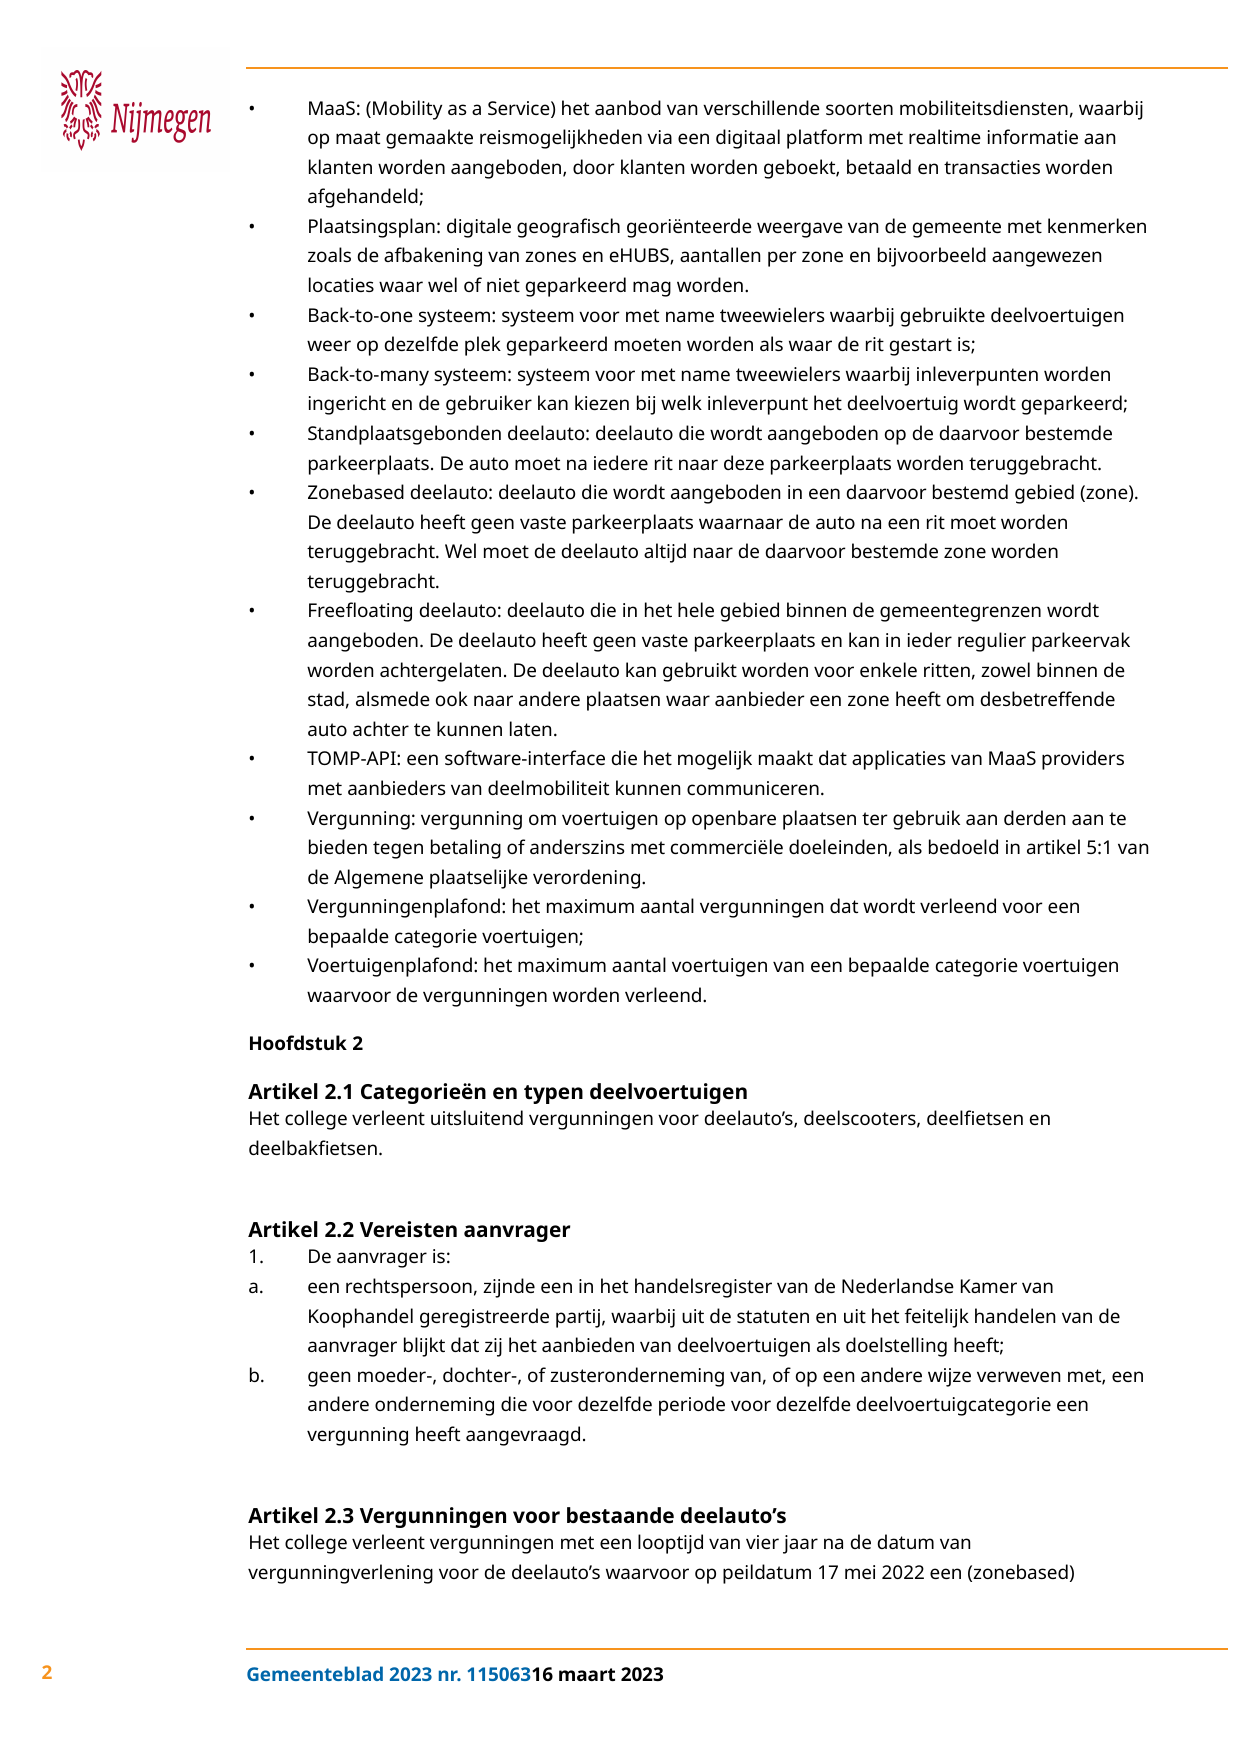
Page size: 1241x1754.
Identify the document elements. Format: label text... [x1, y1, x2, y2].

list TOMP-API: een software-interface die het mogelijk maakt dat applicaties van MaaS providers met aanbieders van deelmobiliteit kunnen communiceren. [248, 746, 1152, 801]
list Freefloating deelauto: deelauto die in het hele gebied binnen de gemeentegrenzen wordt aangeboden. De deelauto heeft geen vaste parkeerplaats en kan in ieder regulier parkeervak worden achtergelaten. De deelauto kan gebruikt worden voor enkele ritten, zowel binnen de stad, alsmede ook naar andere plaatsen waar aanbieder een zone heeft om desbetreffende auto achter te kunnen laten. [248, 598, 1152, 742]
list een rechtspersoon, zijnde een in het handelsregister van de Nederlandse Kamer van Koophandel geregistreerde partij, waarbij uit de statuten en uit het feitelijk handelen van de aanvrager blijkt dat zij het aanbieden van deelvoertuigen als doelstelling heeft; [248, 1273, 1152, 1358]
list Back-to-many systeem: systeem voor met name tweewielers waarbij inleverpunten worden ingericht en de gebruiker kan kiezen bij welk inleverpunt het deelvoertuig wordt geparkeerd; [248, 361, 1152, 416]
list Voertuigenplafond: het maximum aantal voertuigen van een bepaalde categorie voertuigen waarvoor de vergunningen worden verleend. [248, 953, 1152, 1008]
list Zonebased deelauto: deelauto die wordt aangeboden in een daarvoor bestemd gebied (zone). De deelauto heeft geen vaste parkeerplaats waarnaar de auto na een rit moet worden teruggebracht. Wel moet de deelauto altijd naar de daarvoor bestemde zone worden teruggebracht. [248, 479, 1152, 594]
list Vergunning: vergunning om voertuigen op openbare plaatsen ter gebruik aan derden aan te bieden tegen betaling of anderszins met commerciële doeleinden, als bedoeld in artikel 5:1 van de Algemene plaatselijke verordening. [248, 805, 1152, 890]
list geen moeder-, dochter-, of zusteronderneming van, of op een andere wijze verweven met, een andere onderneming die voor dezelfde periode voor dezelfde deelvoertuigcategorie een vergunning heeft aangevraagd. [248, 1362, 1152, 1447]
list Standplaatsgebonden deelauto: deelauto die wordt aangeboden op de daarvoor bestemde parkeerplaats. De auto moet na iedere rit naar deze parkeerplaats worden teruggebracht. [248, 420, 1152, 476]
list Plaatsingsplan: digitale geografisch georiënteerde weergave van de gemeente met kenmerken zoals de afbakening van zones en eHUBS, aantallen per zone en bijvoorbeeld aangewezen locaties waar wel of niet geparkeerd mag worden. [248, 213, 1152, 298]
text Het college verleent uitsluitend vergunningen voor deelauto’s, deelscooters, deelfietsen en deelbakfietsen. [248, 1106, 1152, 1161]
list De aanvrager is: [248, 1244, 1152, 1269]
text Artikel 2.1 Categorieën en typen deelvoertuigen [248, 1077, 1152, 1106]
text Hoofdstuk 2 [248, 1028, 1152, 1056]
list Vergunningenplafond: het maximum aantal vergunningen dat wordt verleend voor een bepaalde categorie voertuigen; [248, 893, 1152, 949]
list Back-to-one systeem: systeem voor met name tweewielers waarbij gebruikte deelvoertuigen weer op dezelfde plek geparkeerd moeten worden als waar de rit gestart is; [248, 302, 1152, 357]
text Artikel 2.2 Vereisten aanvrager [248, 1215, 1152, 1244]
list MaaS: (Mobility as a Service) het aanbod van verschillende soorten mobiliteitsdiensten, waarbij op maat gemaakte reismogelijkheden via een digitaal platform met realtime informatie aan klanten worden aangeboden, door klanten worden geboekt, betaald en transacties worden afgehandeld; [248, 95, 1152, 209]
text Artikel 2.3 Vergunningen voor bestaande deelauto’s [248, 1501, 1152, 1529]
text Het college verleent vergunningen met een looptijd van vier jaar na de datum van vergunningverlening voor de deelauto’s waarvoor op peildatum 17 mei 2022 een (zonebased) [248, 1529, 1152, 1585]
picture [41, 47, 231, 172]
